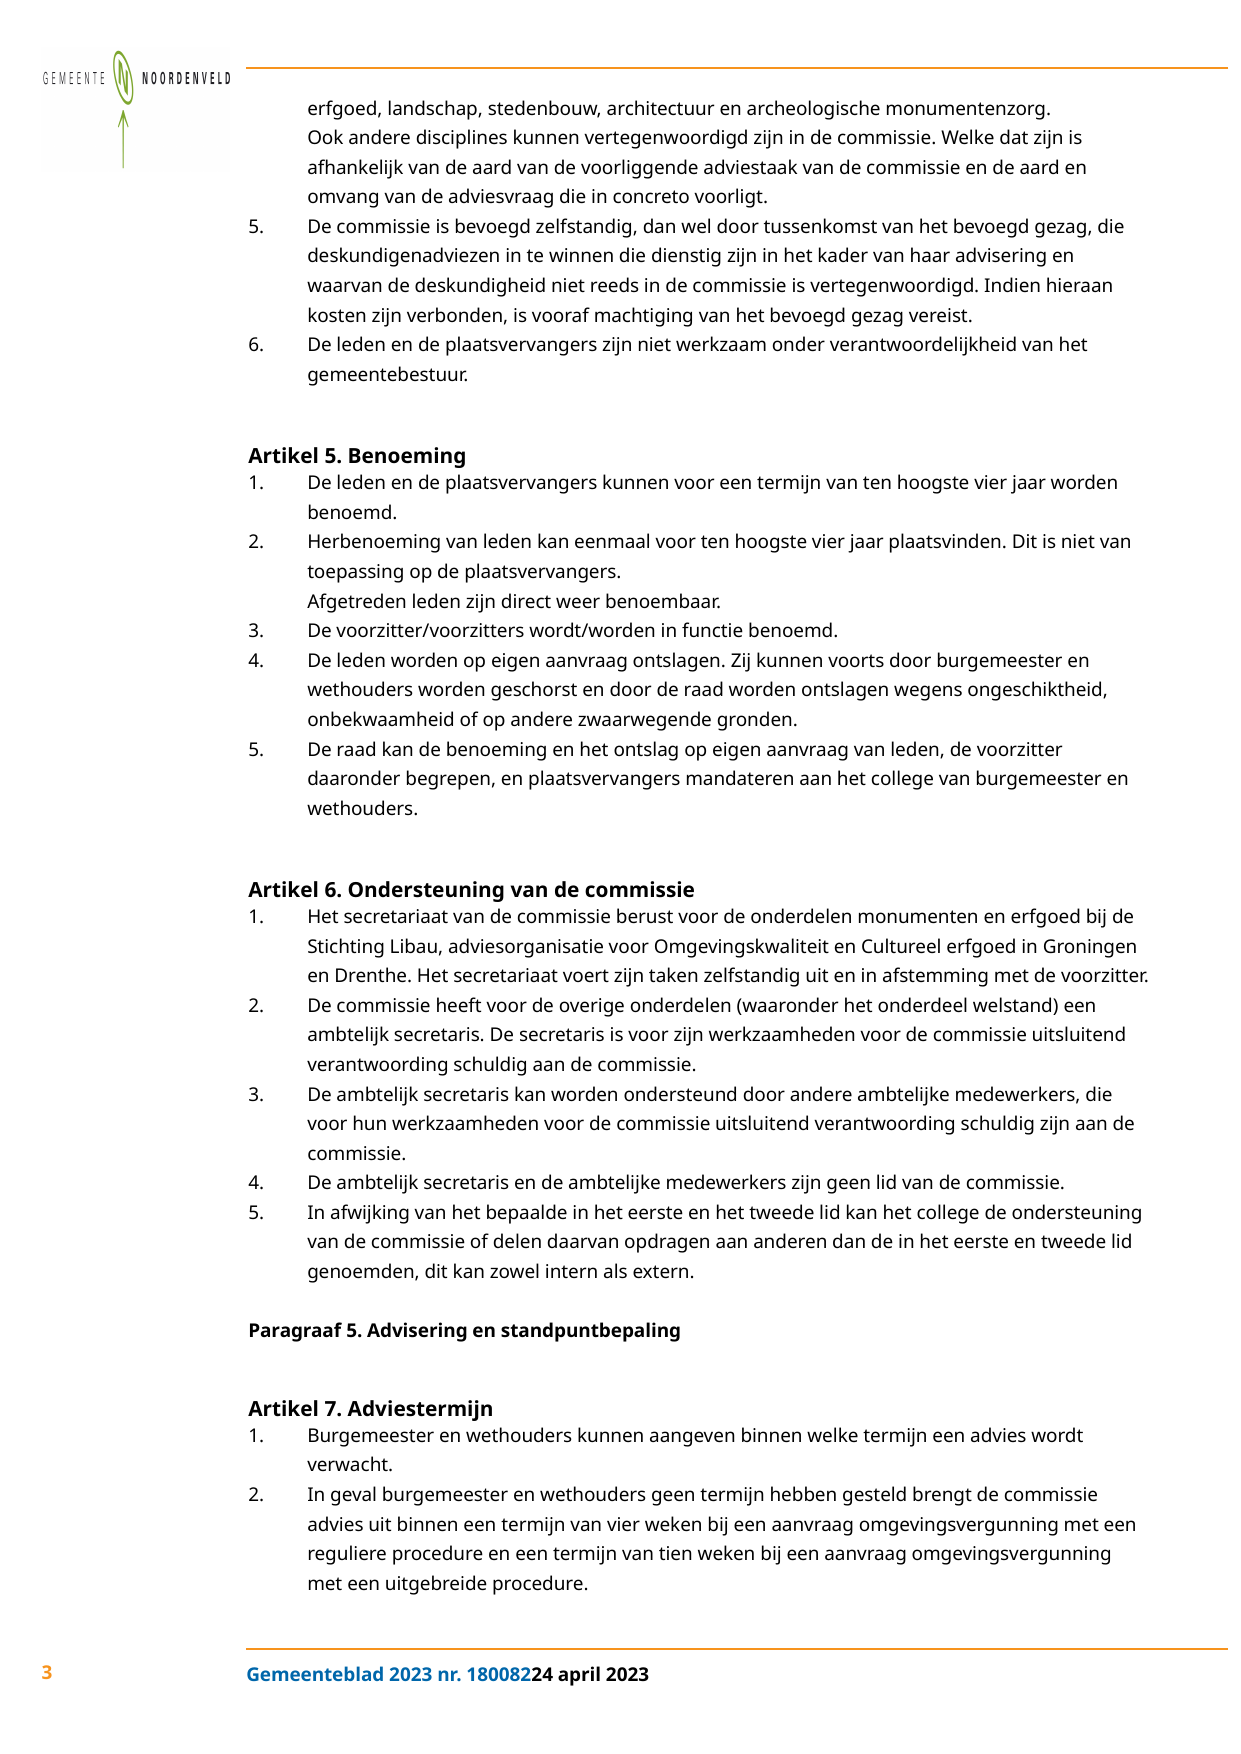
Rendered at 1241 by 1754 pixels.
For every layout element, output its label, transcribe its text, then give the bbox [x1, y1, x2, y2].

list Het secretariaat van de commissie berust voor de onderdelen monumenten en erfgoed bij de Stichting Libau, adviesorganisatie voor Omgevingskwaliteit en Cultureel erfgoed in Groningen en Drenthe. Het secretariaat voert zijn taken zelfstandig uit en in afstemming met de voorzitter. [248, 903, 1152, 988]
picture [41, 47, 231, 172]
list De voorzitter/voorzitters wordt/worden in functie benoemd. [248, 617, 1152, 643]
list De raad kan de benoeming en het ontslag op eigen aanvraag van leden, de voorzitter daaronder begrepen, en plaatsvervangers mandateren aan het college van burgemeester en wethouders. [248, 736, 1152, 821]
list De commissie heeft voor de overige onderdelen (waaronder het onderdeel welstand) een ambtelijk secretaris. De secretaris is voor zijn werkzaamheden voor de commissie uitsluitend verantwoording schuldig aan de commissie. [248, 992, 1152, 1077]
text Artikel 5. Benoeming [248, 441, 1152, 469]
text Artikel 7. Adviestermijn [248, 1394, 1152, 1422]
list De leden worden op eigen aanvraag ontslagen. Zij kunnen voorts door burgemeester en wethouders worden geschorst en door de raad worden ontslagen wegens ongeschiktheid, onbekwaamheid of op andere zwaarwegende gronden. [248, 647, 1152, 732]
list Afgetreden leden zijn direct weer benoembaar. [248, 588, 1152, 613]
list De commissie is bevoegd zelfstandig, dan wel door tussenkomst van het bevoegd gezag, die deskundigenadviezen in te winnen die dienstig zijn in het kader van haar advisering en waarvan de deskundigheid niet reeds in de commissie is vertegenwoordigd. Indien hieraan kosten zijn verbonden, is vooraf machtiging van het bevoegd gezag vereist. [248, 213, 1152, 328]
text Paragraaf 5. Advisering en standpuntbepaling [248, 1317, 1152, 1343]
list erfgoed, landschap, stedenbouw, architectuur en archeologische monumentenzorg. [248, 95, 1152, 121]
list De leden en de plaatsvervangers zijn niet werkzaam onder verantwoordelijkheid van het gemeentebestuur. [248, 331, 1152, 387]
list Herbenoeming van leden kan eenmaal voor ten hoogste vier jaar plaatsvinden. Dit is niet van toepassing op de plaatsvervangers. [248, 529, 1152, 584]
text Artikel 6. Ondersteuning van de commissie [248, 875, 1152, 903]
list De ambtelijk secretaris kan worden ondersteund door andere ambtelijke medewerkers, die voor hun werkzaamheden voor de commissie uitsluitend verantwoording schuldig zijn aan de commissie. [248, 1081, 1152, 1166]
list Burgemeester en wethouders kunnen aangeven binnen welke termijn een advies wordt verwacht. [248, 1422, 1152, 1477]
list In geval burgemeester en wethouders geen termijn hebben gesteld brengt de commissie advies uit binnen een termijn van vier weken bij een aanvraag omgevingsvergunning met een reguliere procedure en een termijn van tien weken bij een aanvraag omgevingsvergunning met een uitgebreide procedure. [248, 1481, 1152, 1596]
list Ook andere disciplines kunnen vertegenwoordigd zijn in de commissie. Welke dat zijn is afhankelijk van de aard van de voorliggende adviestaak van de commissie en de aard en omvang van de adviesvraag die in concreto voorligt. [248, 124, 1152, 209]
list De leden en de plaatsvervangers kunnen voor een termijn van ten hoogste vier jaar worden benoemd. [248, 469, 1152, 525]
list De ambtelijk secretaris en de ambtelijke medewerkers zijn geen lid van de commissie. [248, 1169, 1152, 1195]
list In afwijking van het bepaalde in het eerste en het tweede lid kan het college de ondersteuning van de commissie of delen daarvan opdragen aan anderen dan de in het eerste en tweede lid genoemden, dit kan zowel intern als extern. [248, 1199, 1152, 1284]
